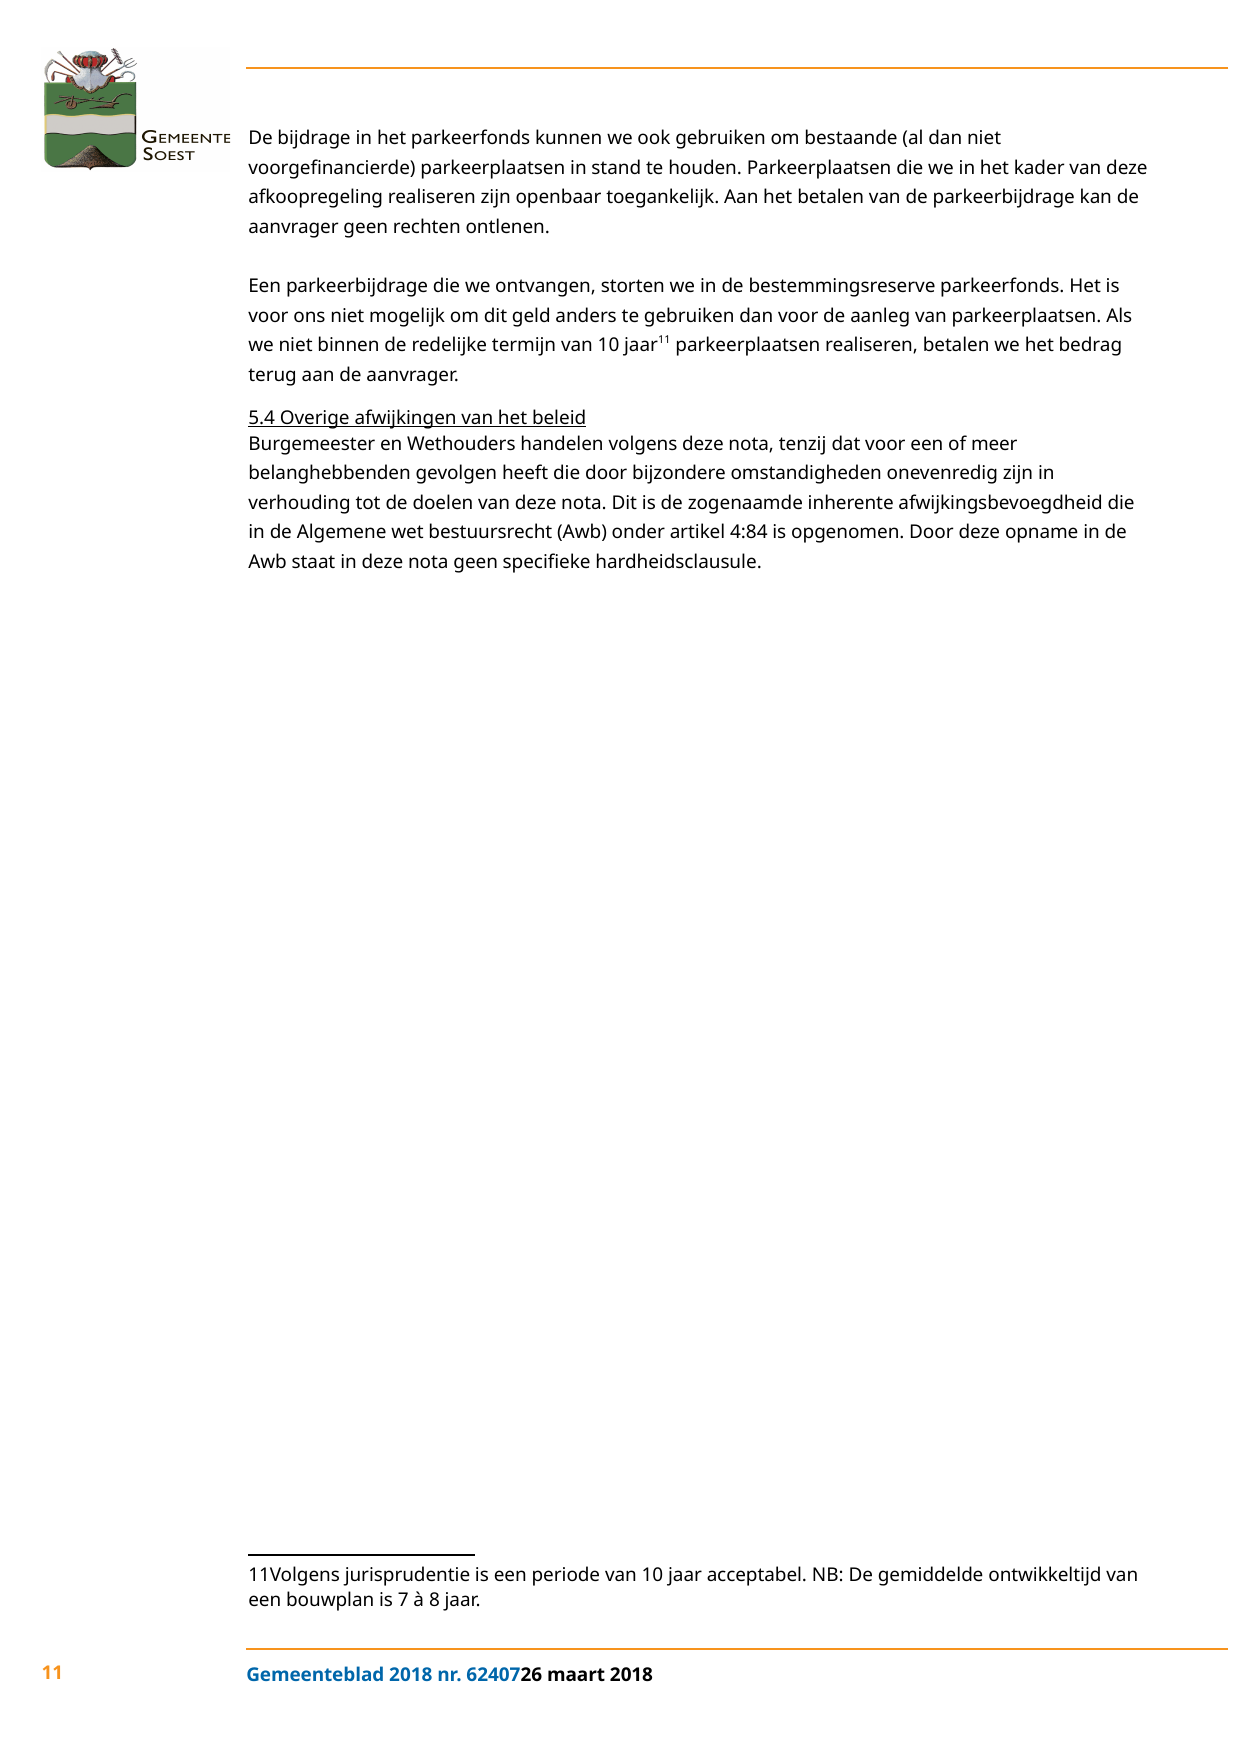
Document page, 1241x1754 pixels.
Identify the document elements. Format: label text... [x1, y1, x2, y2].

text 5.4 Overige afwijkingen van het beleid [248, 404, 1152, 430]
text Een parkeerbijdrage die we ontvangen, storten we in de bestemmingsreserve parkeerfonds. Het is voor ons niet mogelijk om dit geld anders te gebruiken dan voor de aanleg van parkeerplaatsen. Als we niet binnen de redelijke termijn van 10 jaar parkeerplaatsen realiseren, betalen we het bedrag terug aan de aanvrager. [248, 272, 1152, 387]
text Burgemeester en Wethouders handelen volgens deze nota, tenzij dat voor een of meer belanghebbenden gevolgen heeft die door bijzondere omstandigheden onevenredig zijn in verhouding tot de doelen van deze nota. Dit is de zogenaamde inherente afwijkingsbevoegdheid die in de Algemene wet bestuursrecht (Awb) onder artikel 4:84 is opgenomen. Door deze opname in de Awb staat in deze nota geen specifieke hardheidsclausule. [248, 430, 1152, 574]
text Volgens jurisprudentie is een periode van 10 jaar acceptabel. NB: De gemiddelde ontwikkeltijd van een bouwplan is 7 à 8 jaar. [248, 1561, 1152, 1612]
text De bijdrage in het parkeerfonds kunnen we ook gebruiken om bestaande (al dan niet voorgefinancierde) parkeerplaatsen in stand te houden. Parkeerplaatsen die we in het kader van deze afkoopregeling realiseren zijn openbaar toegankelijk. Aan het betalen van de parkeerbijdrage kan de aanvrager geen rechten ontlenen. [248, 124, 1152, 239]
picture [41, 47, 231, 172]
